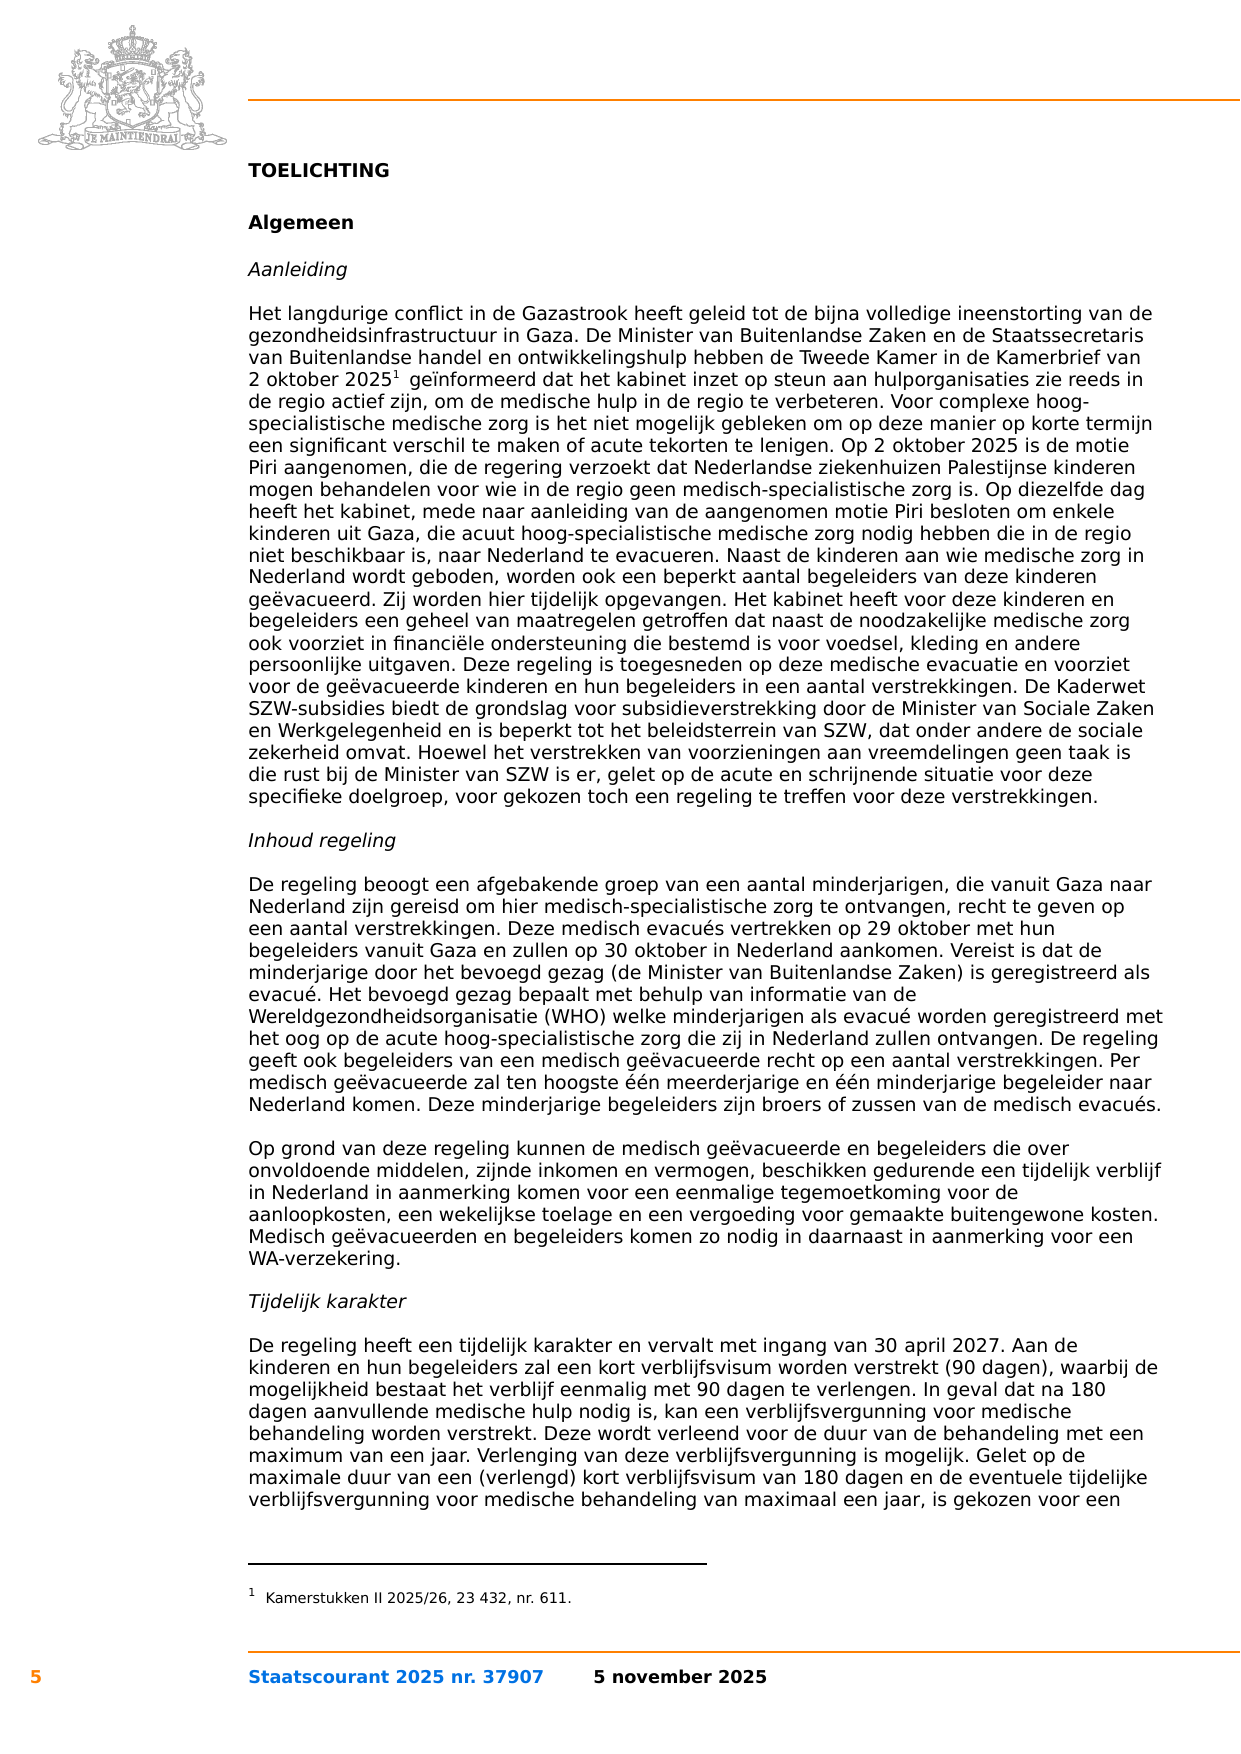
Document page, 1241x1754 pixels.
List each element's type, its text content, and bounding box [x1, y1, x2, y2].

text De regeling heeft een tijdelijk karakter en vervalt met ingang van 30 april 2027. Aan de kinderen en hun begeleiders zal een kort verblijfsvisum worden verstrekt (90 dagen), waarbij de mogelijkheid bestaat het verblijf eenmalig met 90 dagen te verlengen. In geval dat na 180 dagen aanvullende medische hulp nodig is, kan een verblijfsvergunning voor medische behandeling worden verstrekt. Deze wordt verleend voor de duur van de behandeling met een maximum van een jaar. Verlenging van deze verblijfsvergunning is mogelijk. Gelet op de maximale duur van een (verlengd) kort verblijfsvisum van 180 dagen en de eventuele tijdelijke verblijfsvergunning voor medische behandeling van maximaal een jaar, is gekozen voor een [248, 1335, 1163, 1511]
subtitle Aanleiding [248, 259, 1163, 281]
subtitle Algemeen [248, 212, 1163, 234]
text Kamerstukken II 2025/26, 23 432, nr. 611. [248, 1586, 1163, 1608]
text Het langdurige conflict in de Gazastrook heeft geleid tot de bijna volledige ineenstorting van de gezondheidsinfrastructuur in Gaza. De Minister van Buitenlandse Zaken en de Staatssecretaris van Buitenlandse handel en ontwikkelingshulp hebben de Tweede Kamer in de Kamerbrief van 2 oktober 2025 geïnformeerd dat het kabinet inzet op steun aan hulporganisaties zie reeds in de regio actief zijn, om de medische hulp in de regio te verbeteren. Voor complexe hoog-specialistische medische zorg is het niet mogelijk gebleken om op deze manier op korte termijn een significant verschil te maken of acute tekorten te lenigen. Op 2 oktober 2025 is de motie Piri aangenomen, die de regering verzoekt dat Nederlandse ziekenhuizen Palestijnse kinderen mogen behandelen voor wie in de regio geen medisch-specialistische zorg is. Op diezelfde dag heeft het kabinet, mede naar aanleiding van de aangenomen motie Piri besloten om enkele kinderen uit Gaza, die acuut hoog-specialistische medische zorg nodig hebben die in de regio niet beschikbaar is, naar Nederland te evacueren. Naast de kinderen aan wie medische zorg in Nederland wordt geboden, worden ook een beperkt aantal begeleiders van deze kinderen geëvacueerd. Zij worden hier tijdelijk opgevangen. Het kabinet heeft voor deze kinderen en begeleiders een geheel van maatregelen getroffen dat naast de noodzakelijke medische zorg ook voorziet in financiële ondersteuning die bestemd is voor voedsel, kleding en andere persoonlijke uitgaven. Deze regeling is toegesneden op deze medische evacuatie en voorziet voor de geëvacueerde kinderen en hun begeleiders in een aantal verstrekkingen. De Kaderwet SZW-subsidies biedt de grondslag voor subsidieverstrekking door de Minister van Sociale Zaken en Werkgelegenheid en is beperkt tot het beleidsterrein van SZW, dat onder andere de sociale zekerheid omvat. Hoewel het verstrekken van voorzieningen aan vreemdelingen geen taak is die rust bij de Minister van SZW is er, gelet op de acute en schrijnende situatie voor deze specifieke doelgroep, voor gekozen toch een regeling te treffen voor deze verstrekkingen. [248, 303, 1163, 808]
text De regeling beoogt een afgebakende groep van een aantal minderjarigen, die vanuit Gaza naar Nederland zijn gereisd om hier medisch-specialistische zorg te ontvangen, recht te geven op een aantal verstrekkingen. Deze medisch evacués vertrekken op 29 oktober met hun begeleiders vanuit Gaza en zullen op 30 oktober in Nederland aankomen. Vereist is dat de minderjarige door het bevoegd gezag (de Minister van Buitenlandse Zaken) is geregistreerd als evacué. Het bevoegd gezag bepaalt met behulp van informatie van de Wereldgezondheidsorganisatie (WHO) welke minderjarigen als evacué worden geregistreerd met het oog op de acute hoog-specialistische zorg die zij in Nederland zullen ontvangen. De regeling geeft ook begeleiders van een medisch geëvacueerde recht op een aantal verstrekkingen. Per medisch geëvacueerde zal ten hoogste één meerderjarige en één minderjarige begeleider naar Nederland komen. Deze minderjarige begeleiders zijn broers of zussen van de medisch evacués. [248, 874, 1163, 1116]
subtitle Inhoud regeling [248, 830, 1163, 852]
subtitle Tijdelijk karakter [248, 1291, 1163, 1313]
text Op grond van deze regeling kunnen de medisch geëvacueerde en begeleiders die over onvoldoende middelen, zijnde inkomen en vermogen, beschikken gedurende een tijdelijk verblijf in Nederland in aanmerking komen voor een eenmalige tegemoetkoming voor de aanloopkosten, een wekelijkse toelage en een vergoeding voor gemaakte buitengewone kosten. Medisch geëvacueerden en begeleiders komen zo nodig in daarnaast in aanmerking voor een WA-verzekering. [248, 1138, 1163, 1269]
picture [38, 25, 227, 150]
subtitle TOELICHTING [248, 160, 1163, 182]
